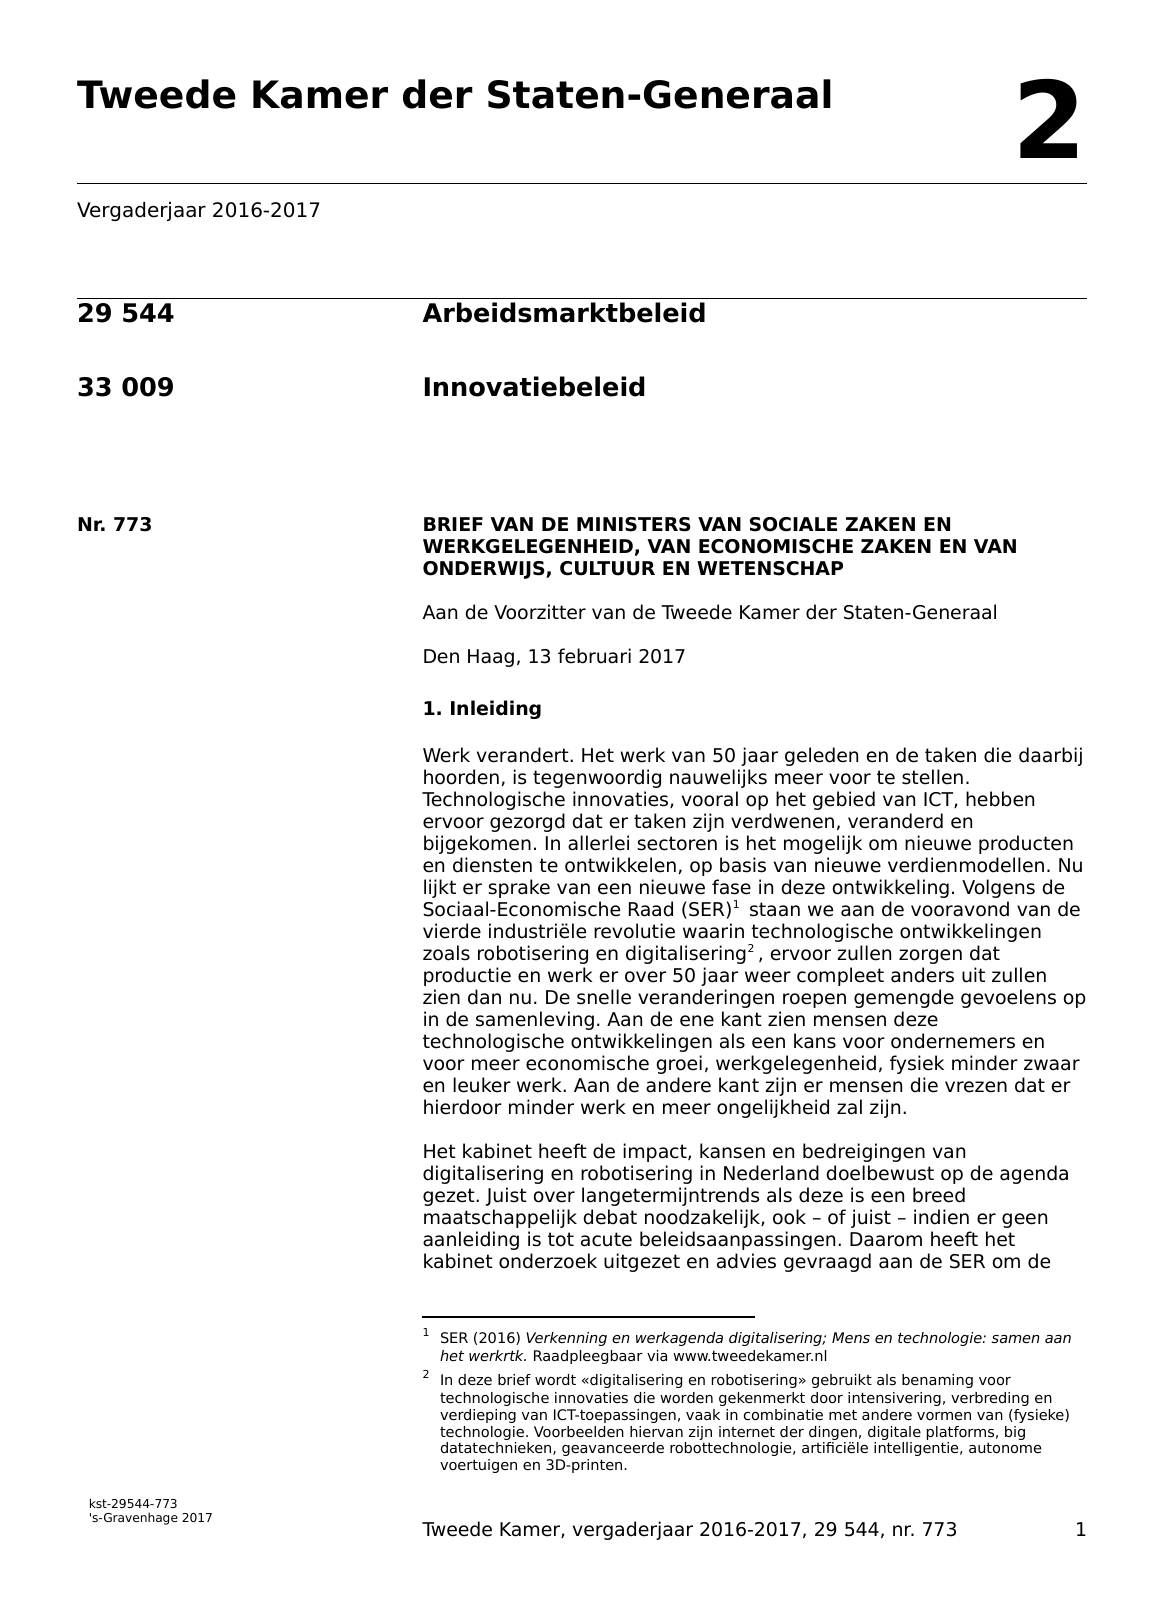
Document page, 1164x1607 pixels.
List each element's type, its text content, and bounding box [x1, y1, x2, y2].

text Den Haag, 13 februari 2017 [422, 646, 1087, 668]
table_header Tweede Kamer der Staten-Generaal [77, 59, 886, 183]
text kst-29544-773 [88, 1497, 323, 1511]
subtitle 1. Inleiding [422, 698, 1087, 720]
text 's-Gravenhage 2017 [88, 1511, 323, 1525]
text SER (2016) Verkenning en werkagenda digitalisering; Mens en technologie: samen aan het werkrtk. Raadpleegbaar via www.tweedekamer.nl [422, 1326, 1087, 1365]
text Het kabinet heeft de impact, kansen en bedreigingen van digitalisering en robotisering in Nederland doelbewust op de agenda gezet. Juist over langetermijntrends als deze is een breed maatschappelijk debat noodzakelijk, ook – of juist – indien er geen aanleiding is tot acute beleidsaanpassingen. Daarom heeft het kabinet onderzoek uitgezet en advies gevraagd aan de SER om de [422, 1141, 1087, 1273]
text Werk verandert. Het werk van 50 jaar geleden en de taken die daarbij hoorden, is tegenwoordig nauwelijks meer voor te stellen. Technologische innovaties, vooral op het gebied van ICT, hebben ervoor gezorgd dat er taken zijn verdwenen, veranderd en bijgekomen. In allerlei sectoren is het mogelijk om nieuwe producten en diensten te ontwikkelen, op basis van nieuwe verdienmodellen. Nu lijkt er sprake van een nieuwe fase in deze ontwikkeling. Volgens de Sociaal-Economische Raad (SER) staan we aan de vooravond van de vierde industriële revolutie waarin technologische ontwikkelingen zoals robotisering en digitalisering, ervoor zullen zorgen dat productie en werk er over 50 jaar weer compleet anders uit zullen zien dan nu. De snelle veranderingen roepen gemengde gevoelens op in de samenleving. Aan de ene kant zien mensen deze technologische ontwikkelingen als een kans voor ondernemers en voor meer economische groei, werkgelegenheid, fysiek minder zwaar en leuker werk. Aan de andere kant zijn er mensen die vrezen dat er hierdoor minder werk en meer ongelijkheid zal zijn. [422, 745, 1087, 1119]
subtitle 33 009 Innovatiebeleid [77, 373, 1087, 403]
subtitle Nr. 773 BRIEF VAN DE MINISTERS VAN SOCIALE ZAKEN EN WERKGELEGENHEID, VAN ECONOMISCHE ZAKEN EN VAN ONDERWIJS, CULTUUR EN WETENSCHAP [77, 514, 1087, 580]
text Aan de Voorzitter van de Tweede Kamer der Staten-Generaal [422, 602, 1087, 624]
table_cell Vergaderjaar 2016-2017 [77, 184, 1087, 298]
subtitle 29 544 Arbeidsmarktbeleid [77, 299, 1087, 329]
table_header 2 [886, 59, 1087, 183]
text In deze brief wordt «digitalisering en robotisering» gebruikt als benaming voor technologische innovaties die worden gekenmerkt door intensivering, verbreding en verdieping van ICT-toepassingen, vaak in combinatie met andere vormen van (fysieke) technologie. Voorbeelden hiervan zijn internet der dingen, digitale platforms, big datatechnieken, geavanceerde robottechnologie, artificiële intelligentie, autonome voertuigen en 3D-printen. [422, 1368, 1087, 1474]
